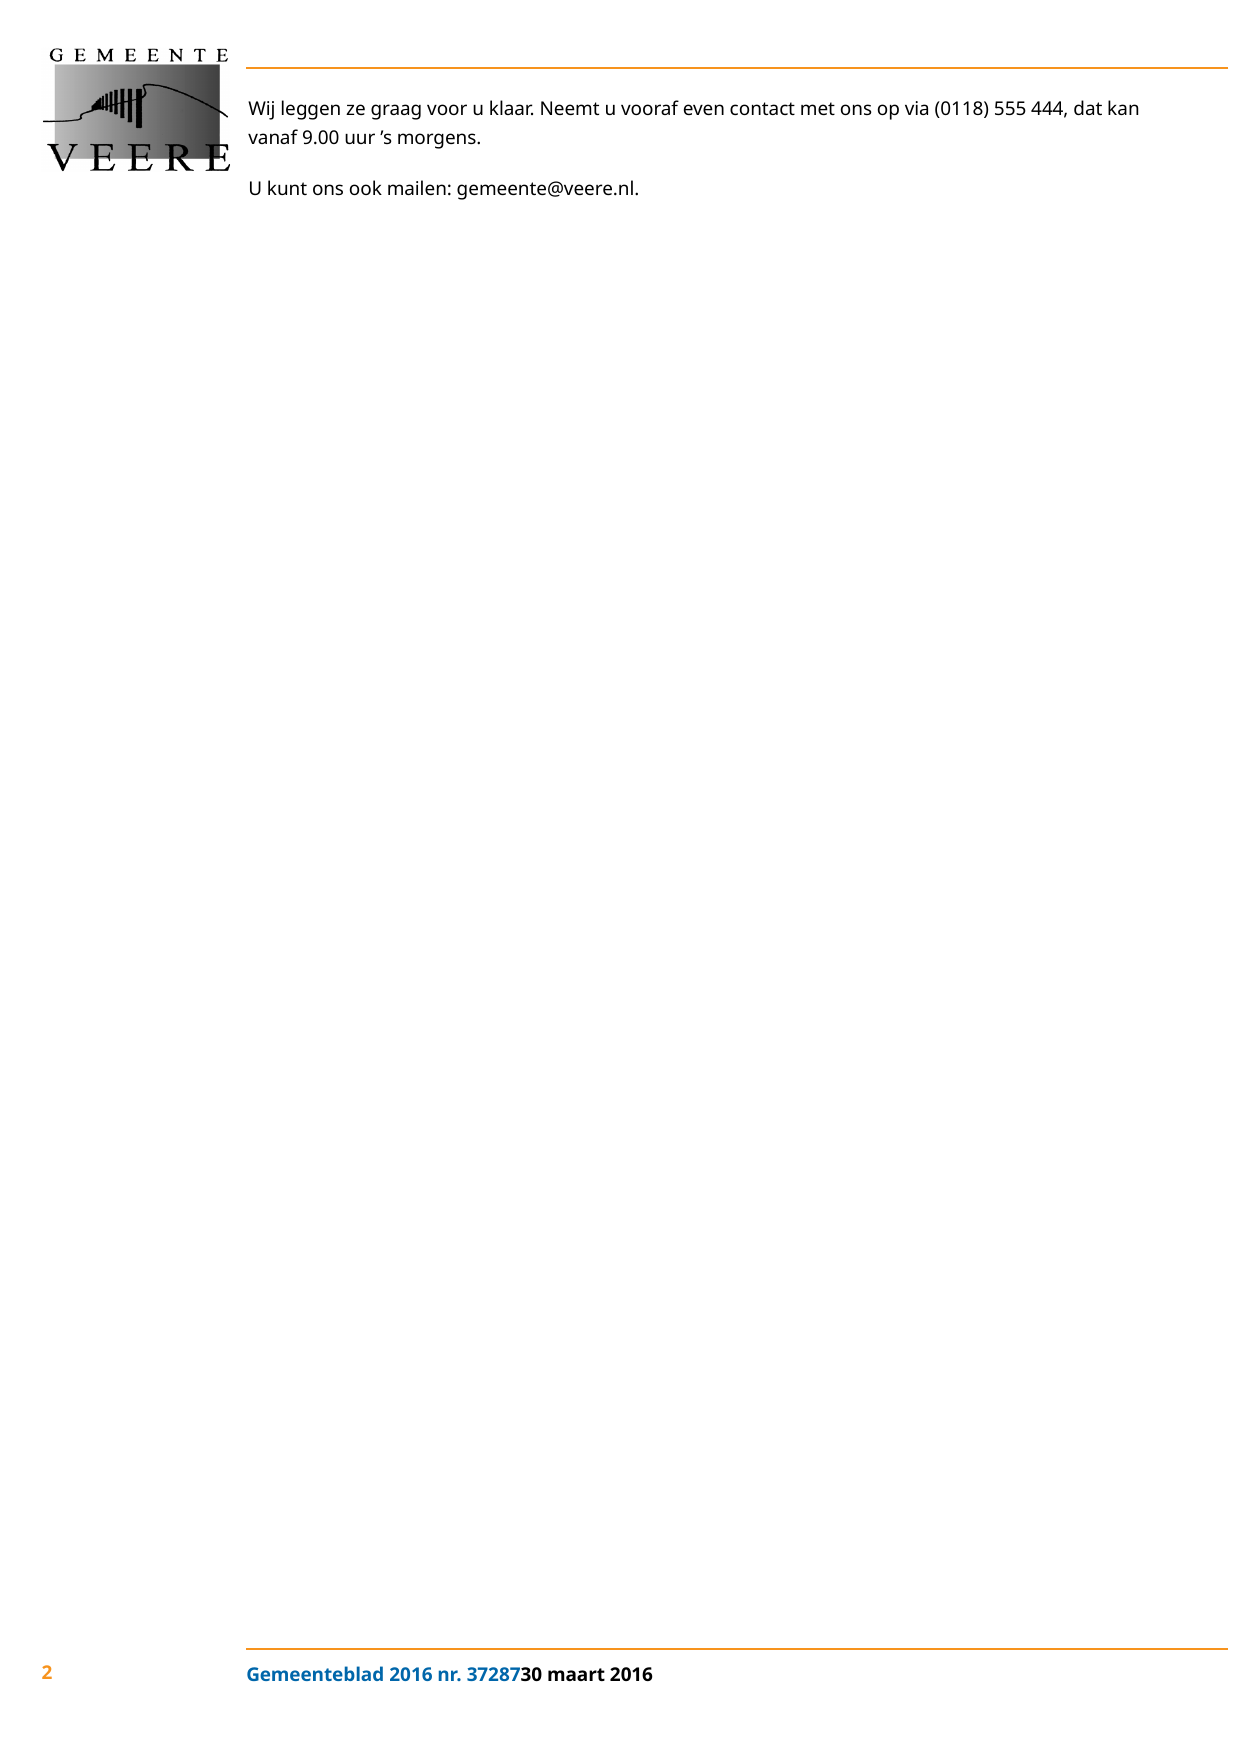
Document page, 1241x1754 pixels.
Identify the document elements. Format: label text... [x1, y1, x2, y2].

picture [41, 47, 231, 172]
text Wij leggen ze graag voor u klaar. Neemt u vooraf even contact met ons op via (0118) 555 444, dat kan vanaf 9.00 uur ’s morgens. [248, 95, 1152, 150]
text U kunt ons ook mailen: gemeente@veere.nl. [248, 175, 1152, 201]
